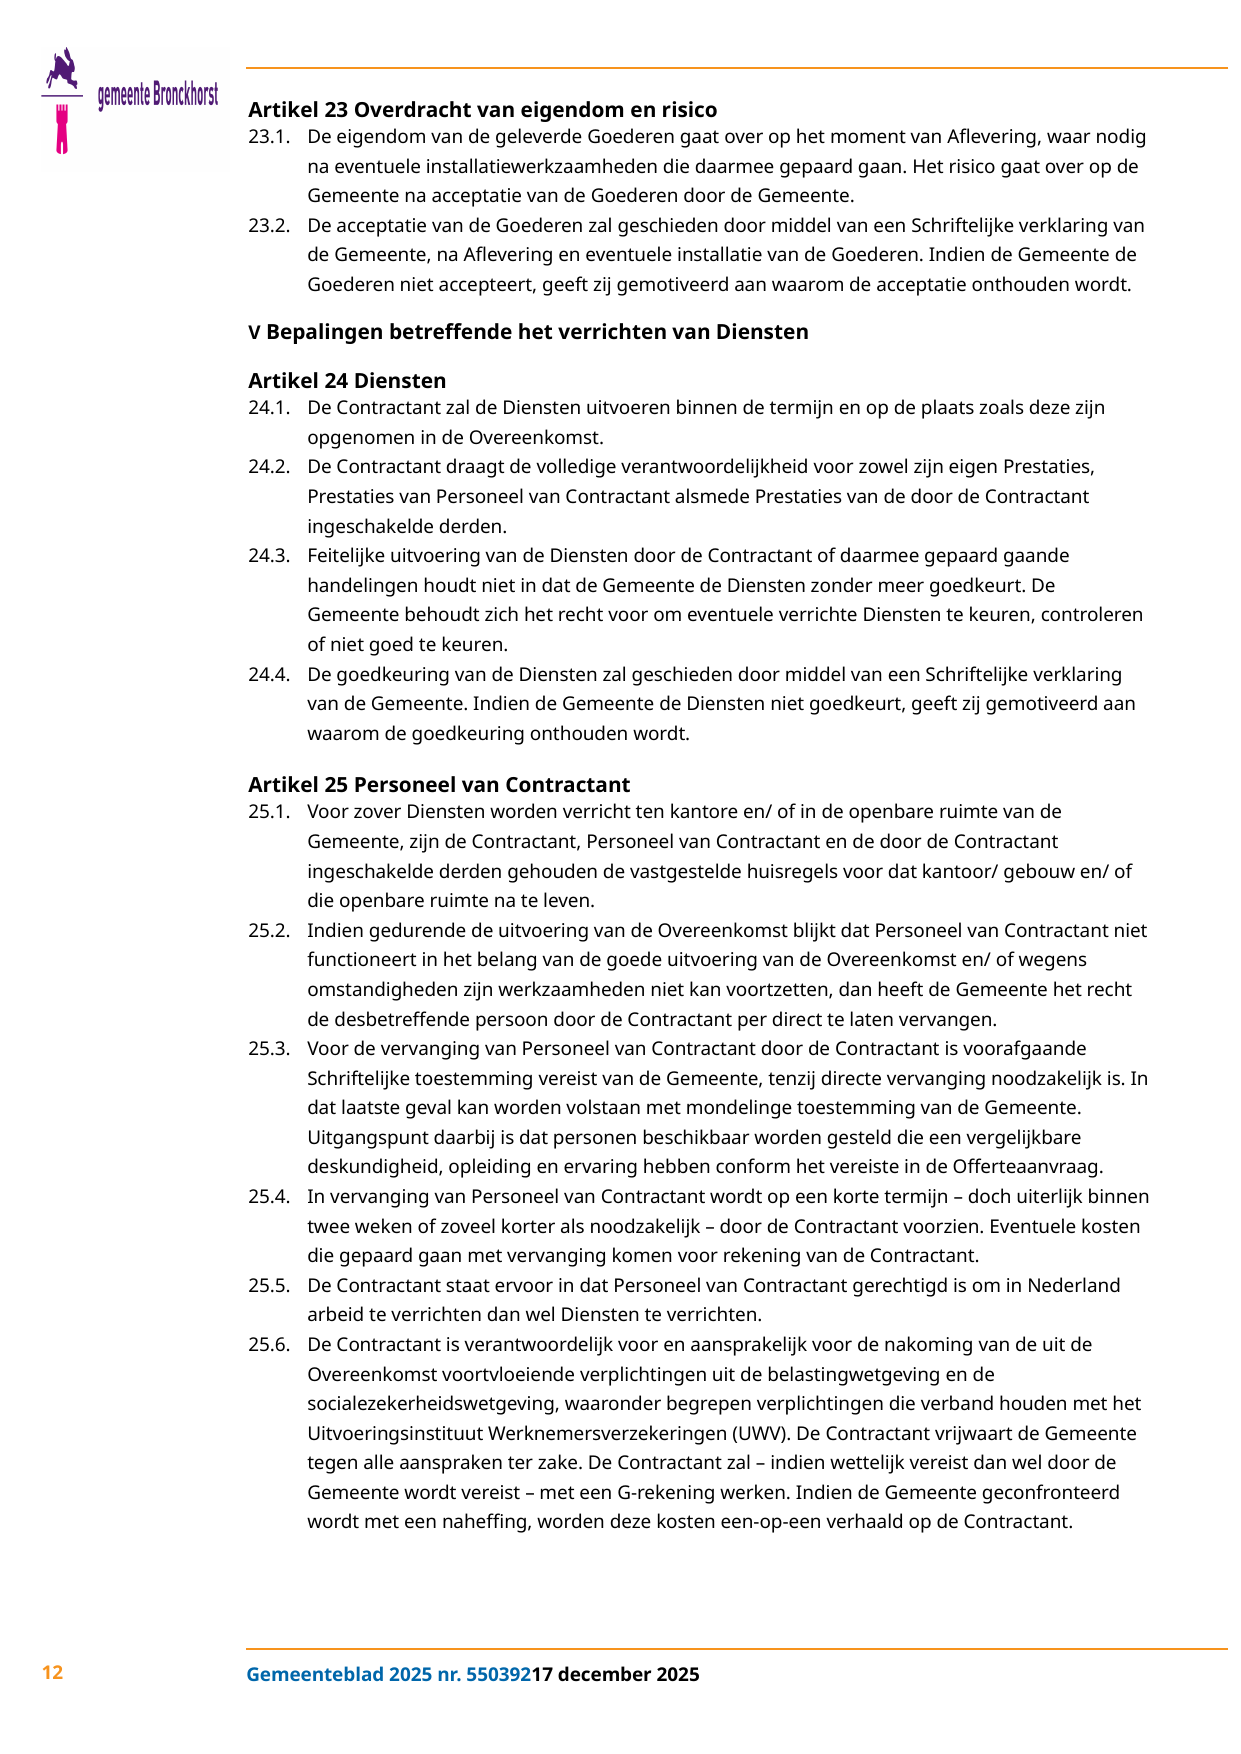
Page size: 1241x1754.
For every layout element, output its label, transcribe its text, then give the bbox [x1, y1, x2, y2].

list De acceptatie van de Goederen zal geschieden door middel van een Schriftelijke verklaring van de Gemeente, na Aflevering en eventuele installatie van de Goederen. Indien de Gemeente de Goederen niet accepteert, geeft zij gemotiveerd aan waarom de acceptatie onthouden wordt. [248, 212, 1152, 297]
list Indien gedurende de uitvoering van de Overeenkomst blijkt dat Personeel van Contractant niet functioneert in het belang van de goede uitvoering van de Overeenkomst en/ of wegens omstandigheden zijn werkzaamheden niet kan voortzetten, dan heeft de Gemeente het recht de desbetreffende persoon door de Contractant per direct te laten vervangen. [248, 917, 1152, 1032]
text Artikel 25 Personeel van Contractant [248, 770, 1152, 799]
text Artikel 24 Diensten [248, 366, 1152, 394]
list Voor zover Diensten worden verricht ten kantore en/ of in de openbare ruimte van de Gemeente, zijn de Contractant, Personeel van Contractant en de door de Contractant ingeschakelde derden gehouden de vastgestelde huisregels voor dat kantoor/ gebouw en/ of die openbare ruimte na te leven. [248, 799, 1152, 913]
list De Contractant staat ervoor in dat Personeel van Contractant gerechtigd is om in Nederland arbeid te verrichten dan wel Diensten te verrichten. [248, 1272, 1152, 1327]
picture [41, 47, 231, 172]
list In vervanging van Personeel van Contractant wordt op een korte termijn – doch uiterlijk binnen twee weken of zoveel korter als noodzakelijk – door de Contractant voorzien. Eventuele kosten die gepaard gaan met vervanging komen voor rekening van de Contractant. [248, 1183, 1152, 1268]
list De Contractant zal de Diensten uitvoeren binnen de termijn en op de plaats zoals deze zijn opgenomen in de Overeenkomst. [248, 394, 1152, 450]
list Feitelijke uitvoering van de Diensten door de Contractant of daarmee gepaard gaande handelingen houdt niet in dat de Gemeente de Diensten zonder meer goedkeurt. De Gemeente behoudt zich het recht voor om eventuele verrichte Diensten te keuren, controleren of niet goed te keuren. [248, 542, 1152, 657]
list De Contractant is verantwoordelijk voor en aansprakelijk voor de nakoming van de uit de Overeenkomst voortvloeiende verplichtingen uit de belastingwetgeving en de socialezekerheidswetgeving, waaronder begrepen verplichtingen die verband houden met het Uitvoeringsinstituut Werknemersverzekeringen (UWV). De Contractant vrijwaart de Gemeente tegen alle aanspraken ter zake. De Contractant zal – indien wettelijk vereist dan wel door de Gemeente wordt vereist – met een G-rekening werken. Indien de Gemeente geconfronteerd wordt met een naheffing, worden deze kosten een-op-een verhaald op de Contractant. [248, 1331, 1152, 1534]
list De Contractant draagt de volledige verantwoordelijkheid voor zowel zijn eigen Prestaties, Prestaties van Personeel van Contractant alsmede Prestaties van de door de Contractant ingeschakelde derden. [248, 454, 1152, 538]
list Voor de vervanging van Personeel van Contractant door de Contractant is voorafgaande Schriftelijke toestemming vereist van de Gemeente, tenzij directe vervanging noodzakelijk is. In dat laatste geval kan worden volstaan met mondelinge toestemming van de Gemeente. Uitgangspunt daarbij is dat personen beschikbaar worden gesteld die een vergelijkbare deskundigheid, opleiding en ervaring hebben conform het vereiste in de Offerteaanvraag. [248, 1035, 1152, 1179]
list De goedkeuring van de Diensten zal geschieden door middel van een Schriftelijke verklaring van de Gemeente. Indien de Gemeente de Diensten niet goedkeurt, geeft zij gemotiveerd aan waarom de goedkeuring onthouden wordt. [248, 661, 1152, 746]
text V Bepalingen betreffende het verrichten van Diensten [248, 317, 1152, 345]
list De eigendom van de geleverde Goederen gaat over op het moment van Aflevering, waar nodig na eventuele installatiewerkzaamheden die daarmee gepaard gaan. Het risico gaat over op de Gemeente na acceptatie van de Goederen door de Gemeente. [248, 123, 1152, 208]
text Artikel 23 Overdracht van eigendom en risico [248, 95, 1152, 123]
